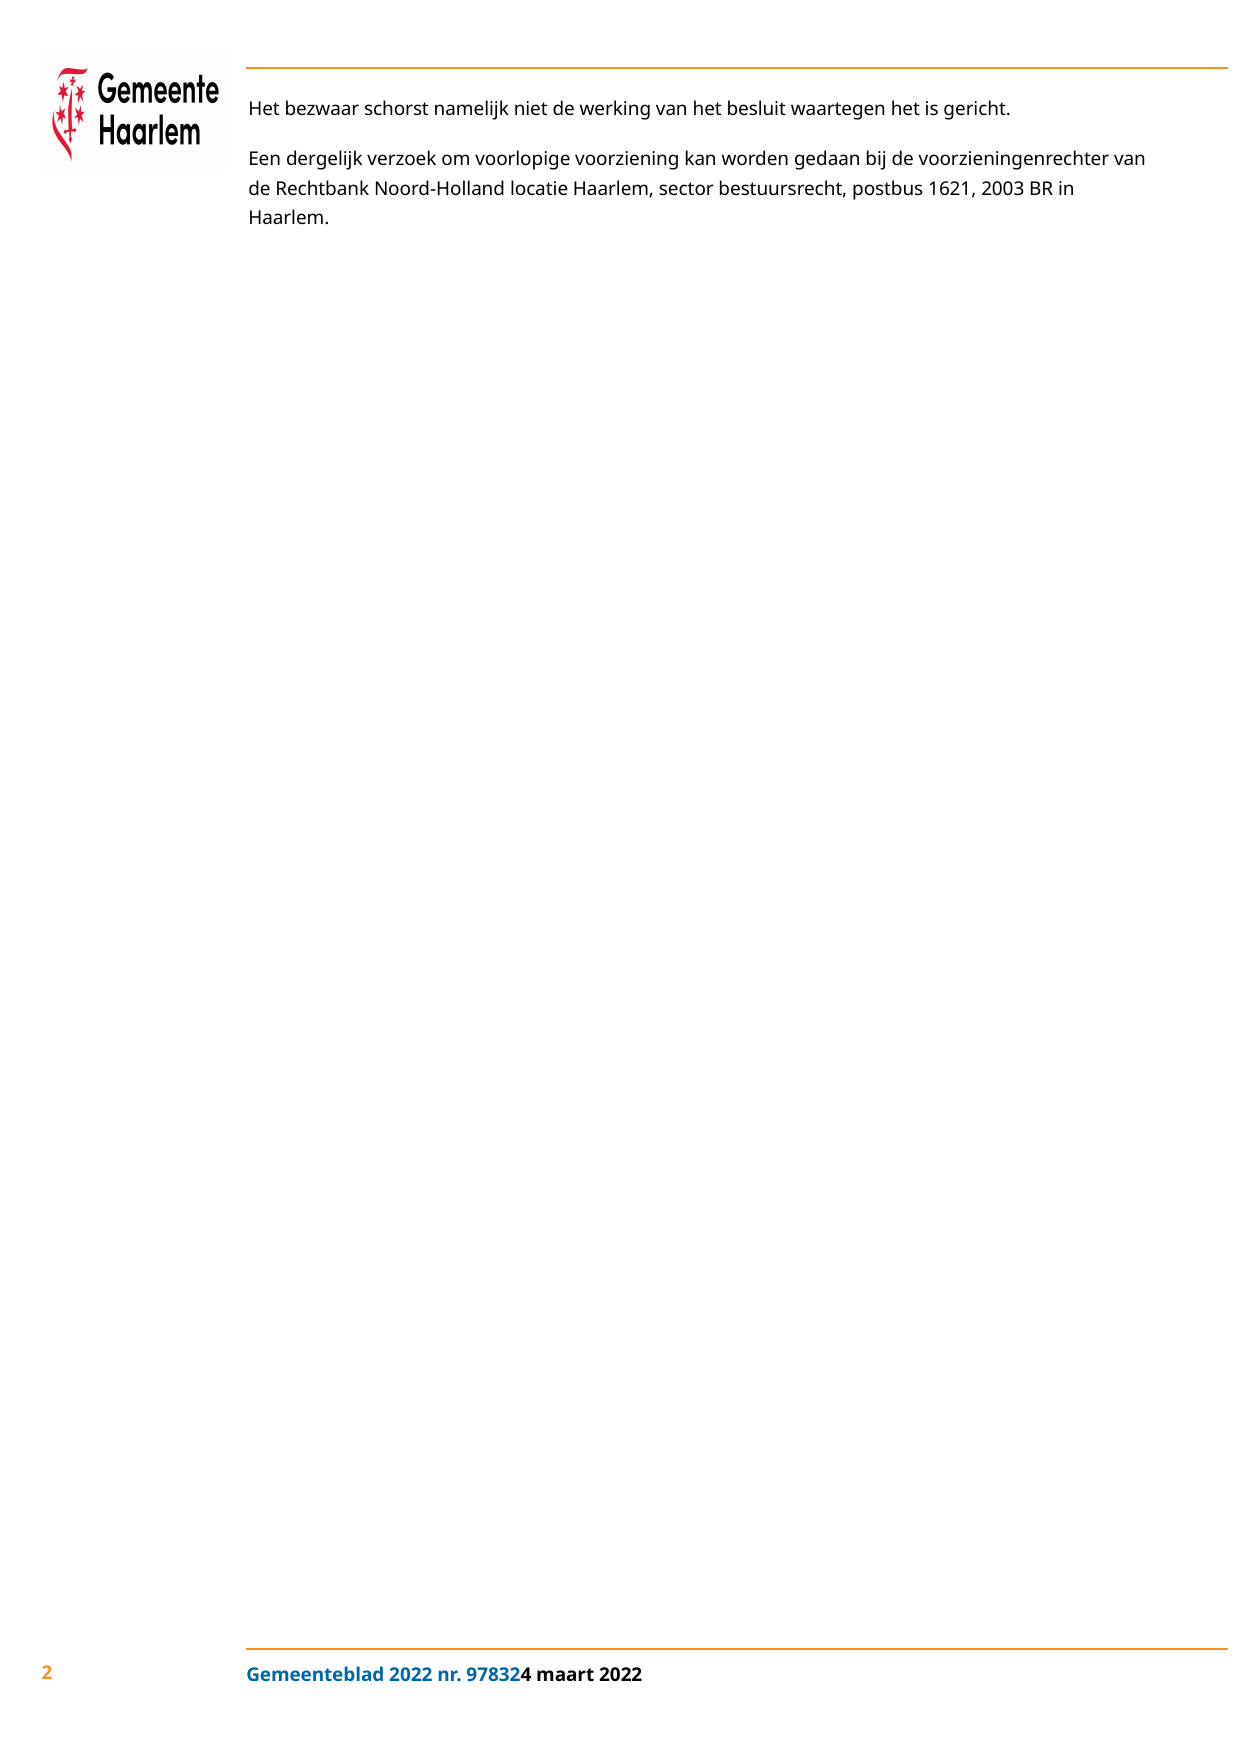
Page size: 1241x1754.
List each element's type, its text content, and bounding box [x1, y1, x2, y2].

text Een dergelijk verzoek om voorlopige voorziening kan worden gedaan bij de voorzieningenrechter van de Rechtbank Noord-Holland locatie Haarlem, sector bestuursrecht, postbus 1621, 2003 BR in Haarlem. [248, 145, 1152, 230]
picture [41, 47, 231, 172]
text Het bezwaar schorst namelijk niet de werking van het besluit waartegen het is gericht. [248, 95, 1152, 121]
